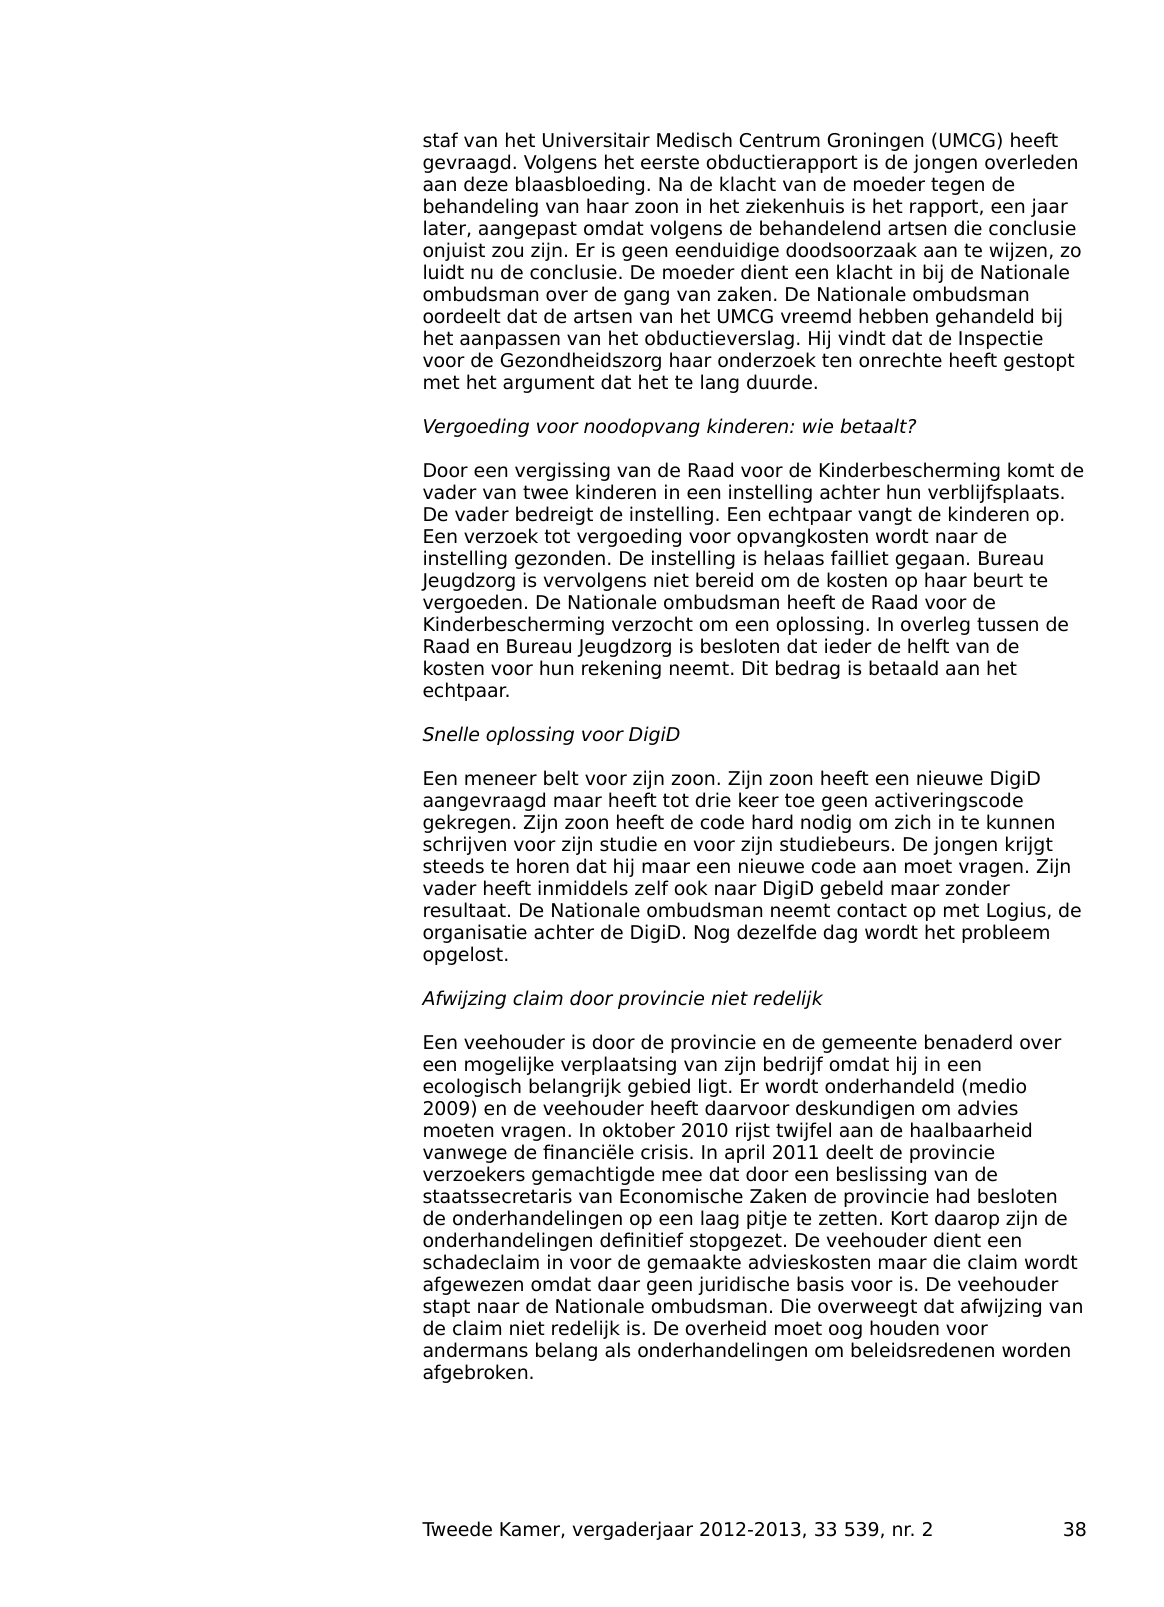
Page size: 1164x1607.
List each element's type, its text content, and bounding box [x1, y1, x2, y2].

text staf van het Universitair Medisch Centrum Groningen (UMCG) heeft gevraagd. Volgens het eerste obductierapport is de jongen overleden aan deze blaasbloeding. Na de klacht van de moeder tegen de behandeling van haar zoon in het ziekenhuis is het rapport, een jaar later, aangepast omdat volgens de behandelend artsen die conclusie onjuist zou zijn. Er is geen eenduidige doodsoorzaak aan te wijzen, zo luidt nu de conclusie. De moeder dient een klacht in bij de Nationale ombudsman over de gang van zaken. De Nationale ombudsman oordeelt dat de artsen van het UMCG vreemd hebben gehandeld bij het aanpassen van het obductieverslag. Hij vindt dat de Inspectie voor de Gezondheidszorg haar onderzoek ten onrechte heeft gestopt met het argument dat het te lang duurde. [422, 130, 1087, 394]
text Een meneer belt voor zijn zoon. Zijn zoon heeft een nieuwe DigiD aangevraagd maar heeft tot drie keer toe geen activeringscode gekregen. Zijn zoon heeft de code hard nodig om zich in te kunnen schrijven voor zijn studie en voor zijn studiebeurs. De jongen krijgt steeds te horen dat hij maar een nieuwe code aan moet vragen. Zijn vader heeft inmiddels zelf ook naar DigiD gebeld maar zonder resultaat. De Nationale ombudsman neemt contact op met Logius, de organisatie achter de DigiD. Nog dezelfde dag wordt het probleem opgelost. [422, 768, 1087, 966]
text Door een vergissing van de Raad voor de Kinderbescherming komt de vader van twee kinderen in een instelling achter hun verblijfsplaats. De vader bedreigt de instelling. Een echtpaar vangt de kinderen op. Een verzoek tot vergoeding voor opvangkosten wordt naar de instelling gezonden. De instelling is helaas failliet gegaan. Bureau Jeugdzorg is vervolgens niet bereid om de kosten op haar beurt te vergoeden. De Nationale ombudsman heeft de Raad voor de Kinderbescherming verzocht om een oplossing. In overleg tussen de Raad en Bureau Jeugdzorg is besloten dat ieder de helft van de kosten voor hun rekening neemt. Dit bedrag is betaald aan het echtpaar. [422, 460, 1087, 702]
text Een veehouder is door de provincie en de gemeente benaderd over een mogelijke verplaatsing van zijn bedrijf omdat hij in een ecologisch belangrijk gebied ligt. Er wordt onderhandeld (medio 2009) en de veehouder heeft daarvoor deskundigen om advies moeten vragen. In oktober 2010 rijst twijfel aan de haalbaarheid vanwege de financiële crisis. In april 2011 deelt de provincie verzoekers gemachtigde mee dat door een beslissing van de staatssecretaris van Economische Zaken de provincie had besloten de onderhandelingen op een laag pitje te zetten. Kort daarop zijn de onderhandelingen definitief stopgezet. De veehouder dient een schadeclaim in voor de gemaakte advieskosten maar die claim wordt afgewezen omdat daar geen juridische basis voor is. De veehouder stapt naar de Nationale ombudsman. Die overweegt dat afwijzing van de claim niet redelijk is. De overheid moet oog houden voor andermans belang als onderhandelingen om beleidsredenen worden afgebroken. [422, 1032, 1087, 1384]
subtitle Afwijzing claim door provincie niet redelijk [422, 988, 1087, 1010]
subtitle Vergoeding voor noodopvang kinderen: wie betaalt? [422, 416, 1087, 438]
subtitle Snelle oplossing voor DigiD [422, 724, 1087, 746]
